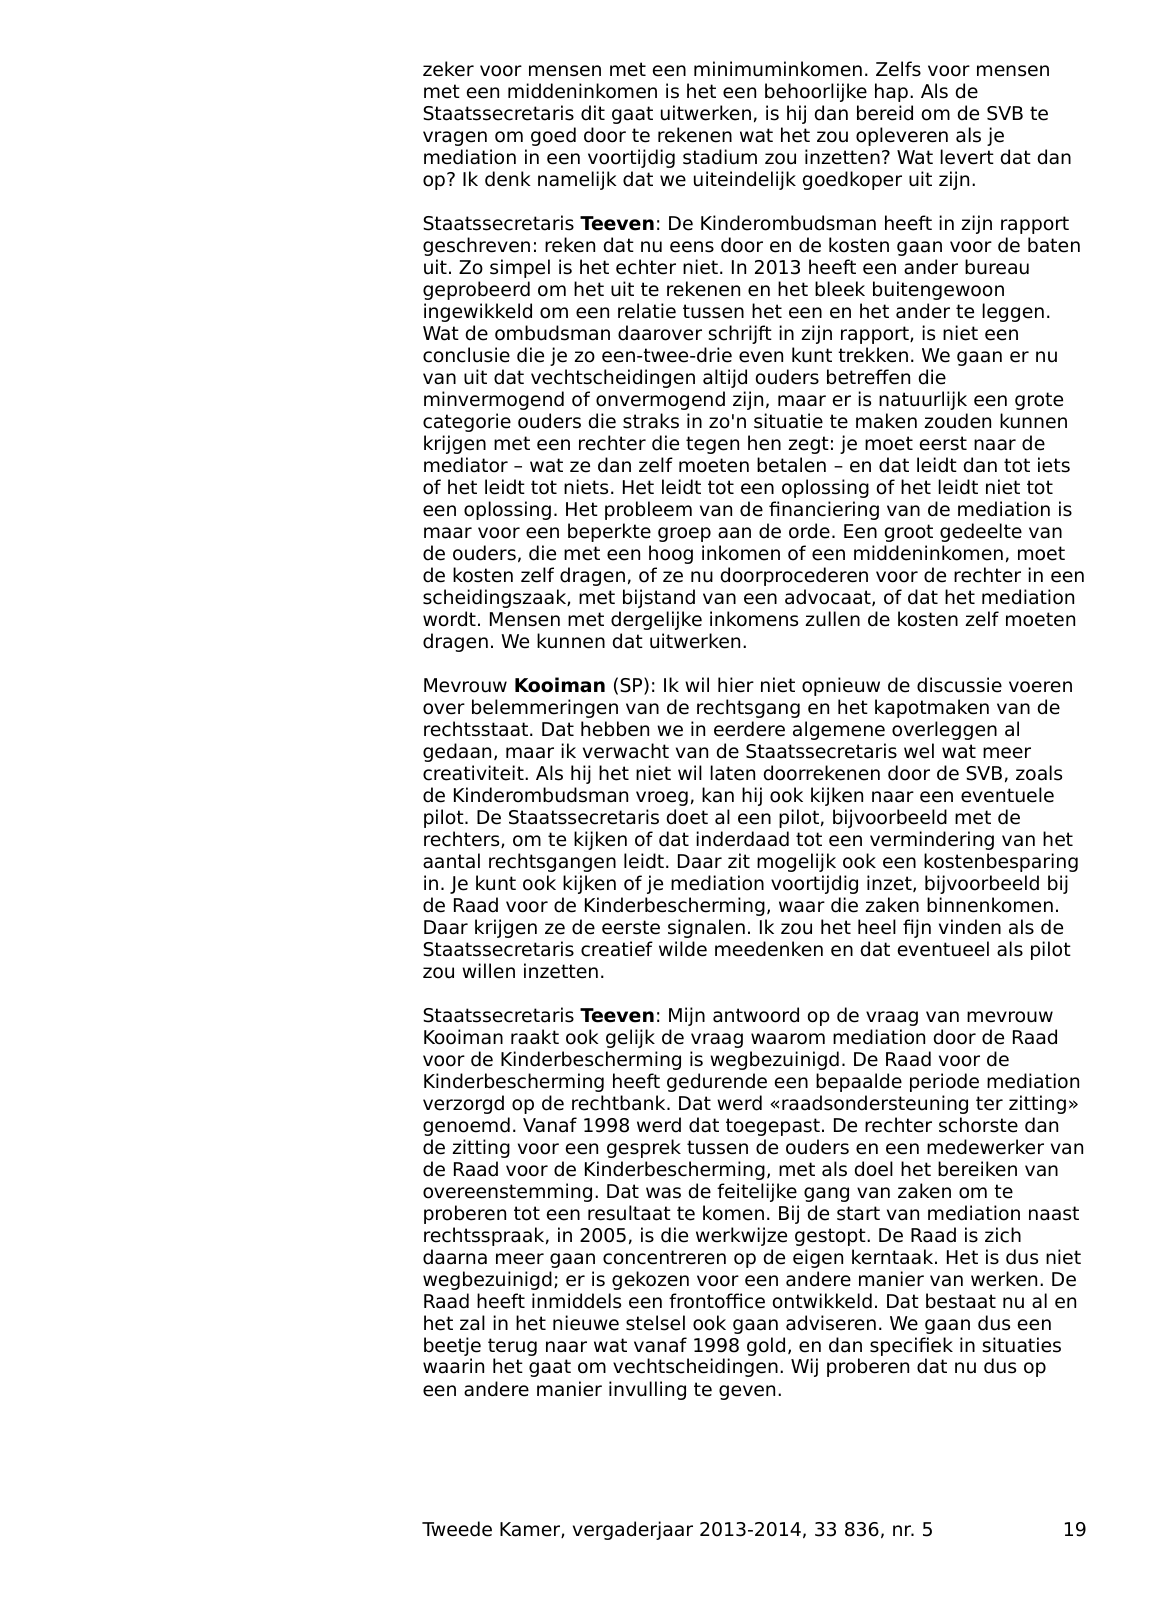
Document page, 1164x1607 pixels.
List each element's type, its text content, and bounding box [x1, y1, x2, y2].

text zeker voor mensen met een minimuminkomen. Zelfs voor mensen met een middeninkomen is het een behoorlijke hap. Als de Staatssecretaris dit gaat uitwerken, is hij dan bereid om de SVB te vragen om goed door te rekenen wat het zou opleveren als je mediation in een voortijdig stadium zou inzetten? Wat levert dat dan op? Ik denk namelijk dat we uiteindelijk goedkoper uit zijn. [422, 59, 1087, 191]
text Staatssecretaris Teeven: De Kinderombudsman heeft in zijn rapport geschreven: reken dat nu eens door en de kosten gaan voor de baten uit. Zo simpel is het echter niet. In 2013 heeft een ander bureau geprobeerd om het uit te rekenen en het bleek buitengewoon ingewikkeld om een relatie tussen het een en het ander te leggen. Wat de ombudsman daarover schrijft in zijn rapport, is niet een conclusie die je zo een-twee-drie even kunt trekken. We gaan er nu van uit dat vechtscheidingen altijd ouders betreffen die minvermogend of onvermogend zijn, maar er is natuurlijk een grote categorie ouders die straks in zo'n situatie te maken zouden kunnen krijgen met een rechter die tegen hen zegt: je moet eerst naar de mediator – wat ze dan zelf moeten betalen – en dat leidt dan tot iets of het leidt tot niets. Het leidt tot een oplossing of het leidt niet tot een oplossing. Het probleem van de financiering van de mediation is maar voor een beperkte groep aan de orde. Een groot gedeelte van de ouders, die met een hoog inkomen of een middeninkomen, moet de kosten zelf dragen, of ze nu doorprocederen voor de rechter in een scheidingszaak, met bijstand van een advocaat, of dat het mediation wordt. Mensen met dergelijke inkomens zullen de kosten zelf moeten dragen. We kunnen dat uitwerken. [422, 213, 1087, 653]
text Mevrouw Kooiman (SP): Ik wil hier niet opnieuw de discussie voeren over belemmeringen van de rechtsgang en het kapotmaken van de rechtsstaat. Dat hebben we in eerdere algemene overleggen al gedaan, maar ik verwacht van de Staatssecretaris wel wat meer creativiteit. Als hij het niet wil laten doorrekenen door de SVB, zoals de Kinderombudsman vroeg, kan hij ook kijken naar een eventuele pilot. De Staatssecretaris doet al een pilot, bijvoorbeeld met de rechters, om te kijken of dat inderdaad tot een vermindering van het aantal rechtsgangen leidt. Daar zit mogelijk ook een kostenbesparing in. Je kunt ook kijken of je mediation voortijdig inzet, bijvoorbeeld bij de Raad voor de Kinderbescherming, waar die zaken binnenkomen. Daar krijgen ze de eerste signalen. Ik zou het heel fijn vinden als de Staatssecretaris creatief wilde meedenken en dat eventueel als pilot zou willen inzetten. [422, 675, 1087, 983]
text Staatssecretaris Teeven: Mijn antwoord op de vraag van mevrouw Kooiman raakt ook gelijk de vraag waarom mediation door de Raad voor de Kinderbescherming is wegbezuinigd. De Raad voor de Kinderbescherming heeft gedurende een bepaalde periode mediation verzorgd op de rechtbank. Dat werd «raadsondersteuning ter zitting» genoemd. Vanaf 1998 werd dat toegepast. De rechter schorste dan de zitting voor een gesprek tussen de ouders en een medewerker van de Raad voor de Kinderbescherming, met als doel het bereiken van overeenstemming. Dat was de feitelijke gang van zaken om te proberen tot een resultaat te komen. Bij de start van mediation naast rechtsspraak, in 2005, is die werkwijze gestopt. De Raad is zich daarna meer gaan concentreren op de eigen kerntaak. Het is dus niet wegbezuinigd; er is gekozen voor een andere manier van werken. De Raad heeft inmiddels een frontoffice ontwikkeld. Dat bestaat nu al en het zal in het nieuwe stelsel ook gaan adviseren. We gaan dus een beetje terug naar wat vanaf 1998 gold, en dan specifiek in situaties waarin het gaat om vechtscheidingen. Wij proberen dat nu dus op een andere manier invulling te geven. [422, 1005, 1087, 1400]
